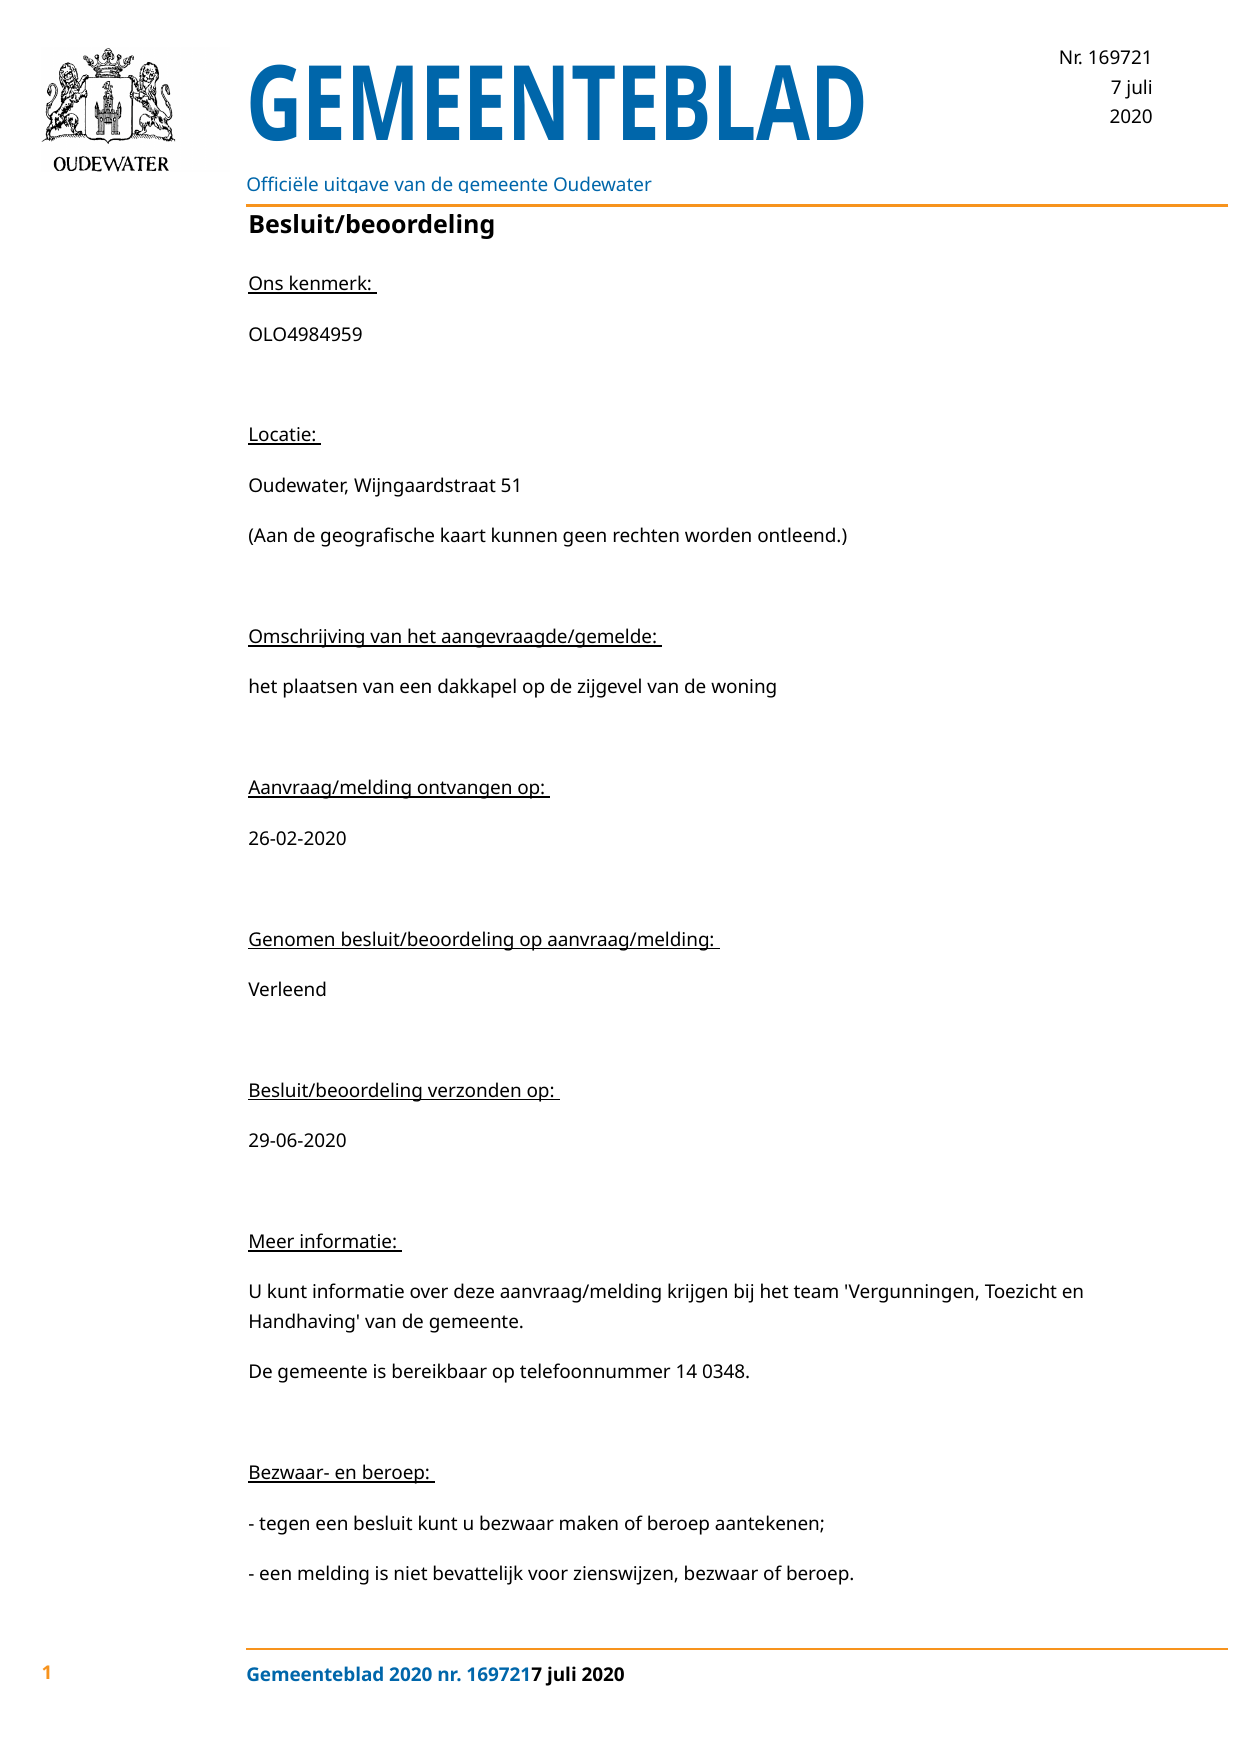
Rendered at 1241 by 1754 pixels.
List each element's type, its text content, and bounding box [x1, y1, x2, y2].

text De gemeente is bereikbaar op telefoonnummer 14 0348. [248, 1359, 1152, 1384]
text Meer informatie: [248, 1228, 1152, 1254]
text Besluit/beoordeling [248, 207, 1152, 241]
text OLO4984959 [248, 321, 1152, 346]
text Verleend [248, 976, 1152, 1002]
text Genomen besluit/beoordeling op aanvraag/melding: [248, 926, 1152, 951]
picture [41, 47, 231, 172]
text - een melding is niet bevattelijk voor zienswijzen, bezwaar of beroep. [248, 1560, 1152, 1586]
text - tegen een besluit kunt u bezwaar maken of beroep aantekenen; [248, 1510, 1152, 1536]
text Omschrijving van het aangevraagde/gemelde: [248, 623, 1152, 649]
text het plaatsen van een dakkapel op de zijgevel van de woning [248, 674, 1152, 699]
text (Aan de geografische kaart kunnen geen rechten worden ontleend.) [248, 522, 1152, 548]
text U kunt informatie over deze aanvraag/melding krijgen bij het team 'Vergunningen, Toezicht en Handhaving' van de gemeente. [248, 1279, 1152, 1334]
text Bezwaar- en beroep: [248, 1459, 1152, 1485]
text Ons kenmerk: [248, 270, 1152, 296]
text Besluit/beoordeling verzonden op: [248, 1077, 1152, 1103]
text Locatie: [248, 422, 1152, 447]
text 26-02-2020 [248, 825, 1152, 851]
text Aanvraag/melding ontvangen op: [248, 774, 1152, 800]
text 29-06-2020 [248, 1127, 1152, 1153]
text Oudewater, Wijngaardstraat 51 [248, 472, 1152, 498]
